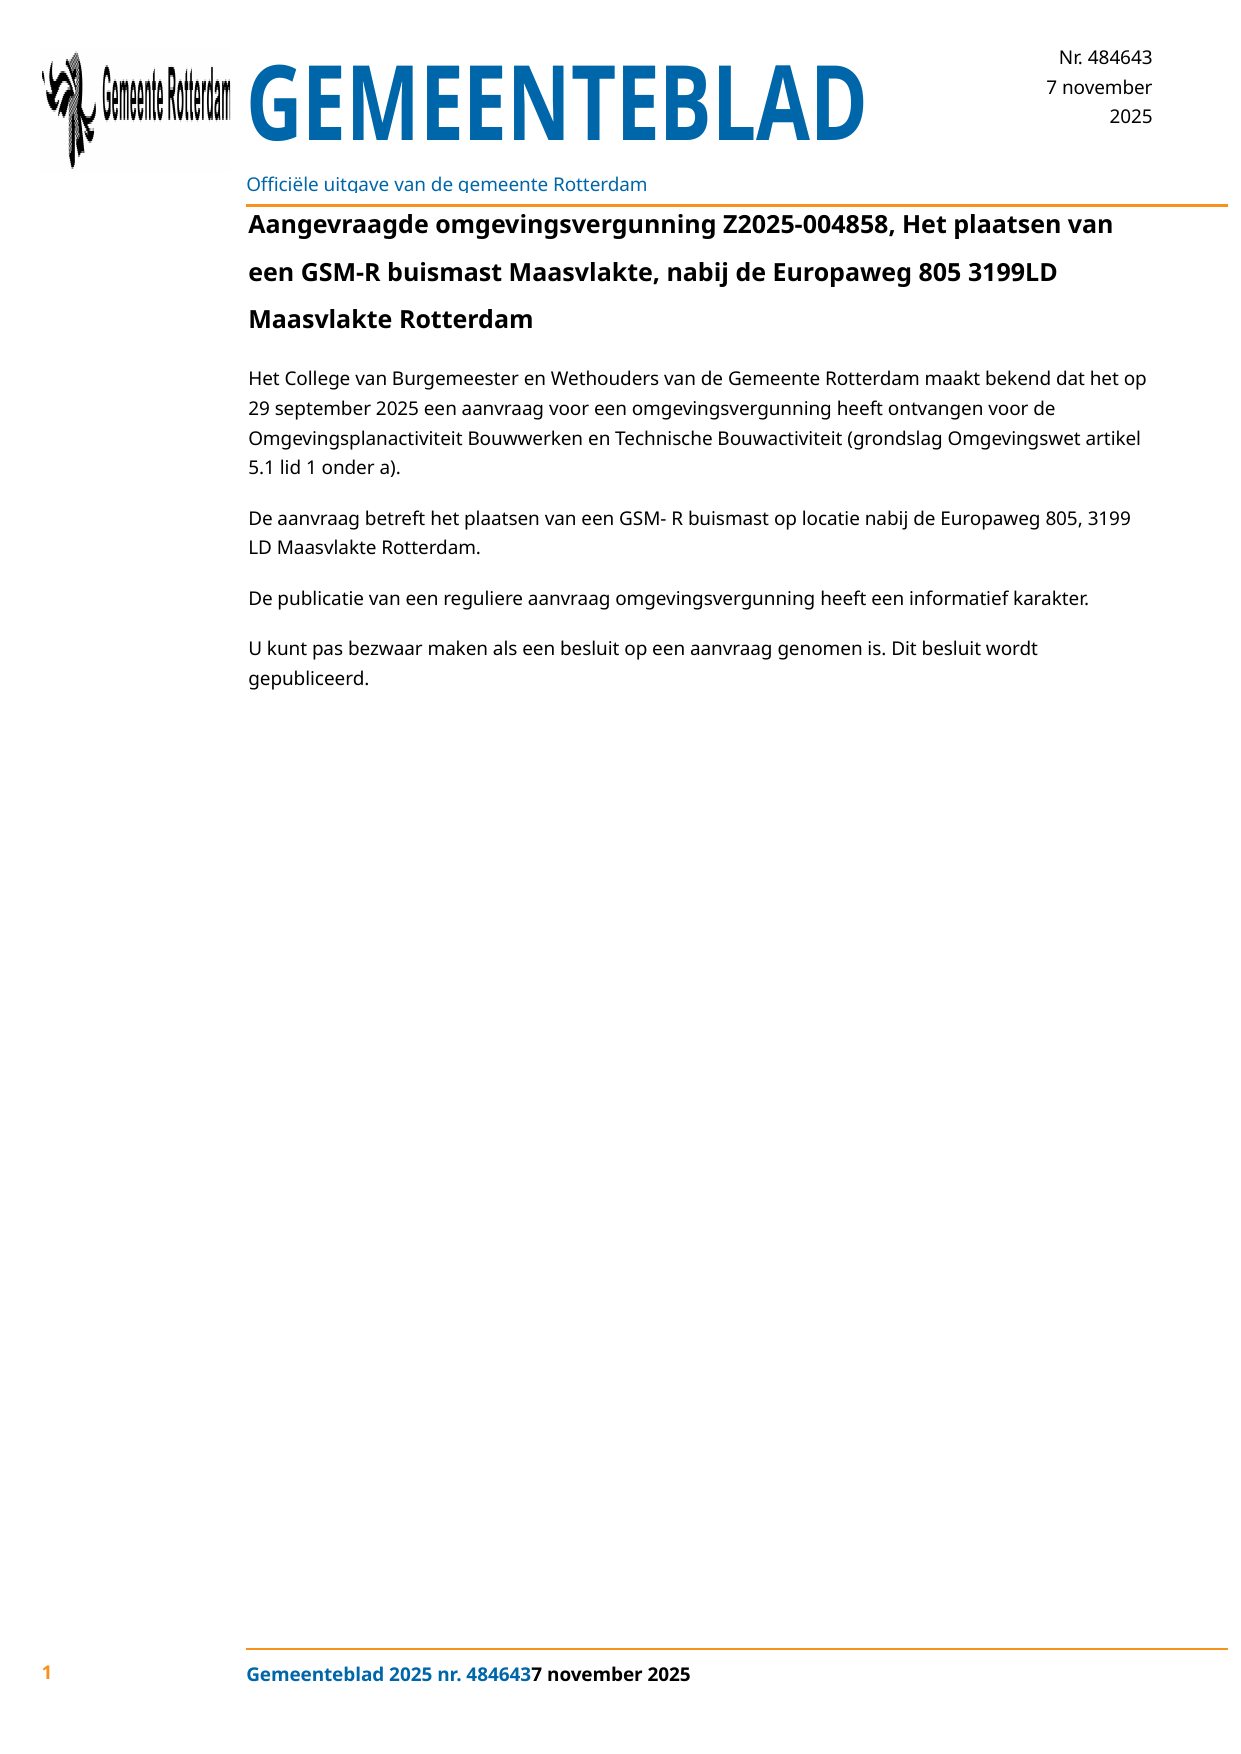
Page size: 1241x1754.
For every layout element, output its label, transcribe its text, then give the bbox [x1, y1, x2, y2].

text U kunt pas bezwaar maken als een besluit op een aanvraag genomen is. Dit besluit wordt gepubliceerd. [248, 635, 1152, 690]
picture [41, 47, 231, 172]
text Het College van Burgemeester en Wethouders van de Gemeente Rotterdam maakt bekend dat het op 29 september 2025 een aanvraag voor een omgevingsvergunning heeft ontvangen voor de Omgevingsplanactiviteit Bouwwerken en Technische Bouwactiviteit (grondslag Omgevingswet artikel 5.1 lid 1 onder a). [248, 366, 1152, 480]
text Aangevraagde omgevingsvergunning Z2025-004858, Het plaatsen van een GSM-R buismast Maasvlakte, nabij de Europaweg 805 3199LD Maasvlakte Rotterdam [248, 207, 1152, 336]
text De aanvraag betreft het plaatsen van een GSM- R buismast op locatie nabij de Europaweg 805, 3199 LD Maasvlakte Rotterdam. [248, 505, 1152, 560]
text De publicatie van een reguliere aanvraag omgevingsvergunning heeft een informatief karakter. [248, 585, 1152, 610]
